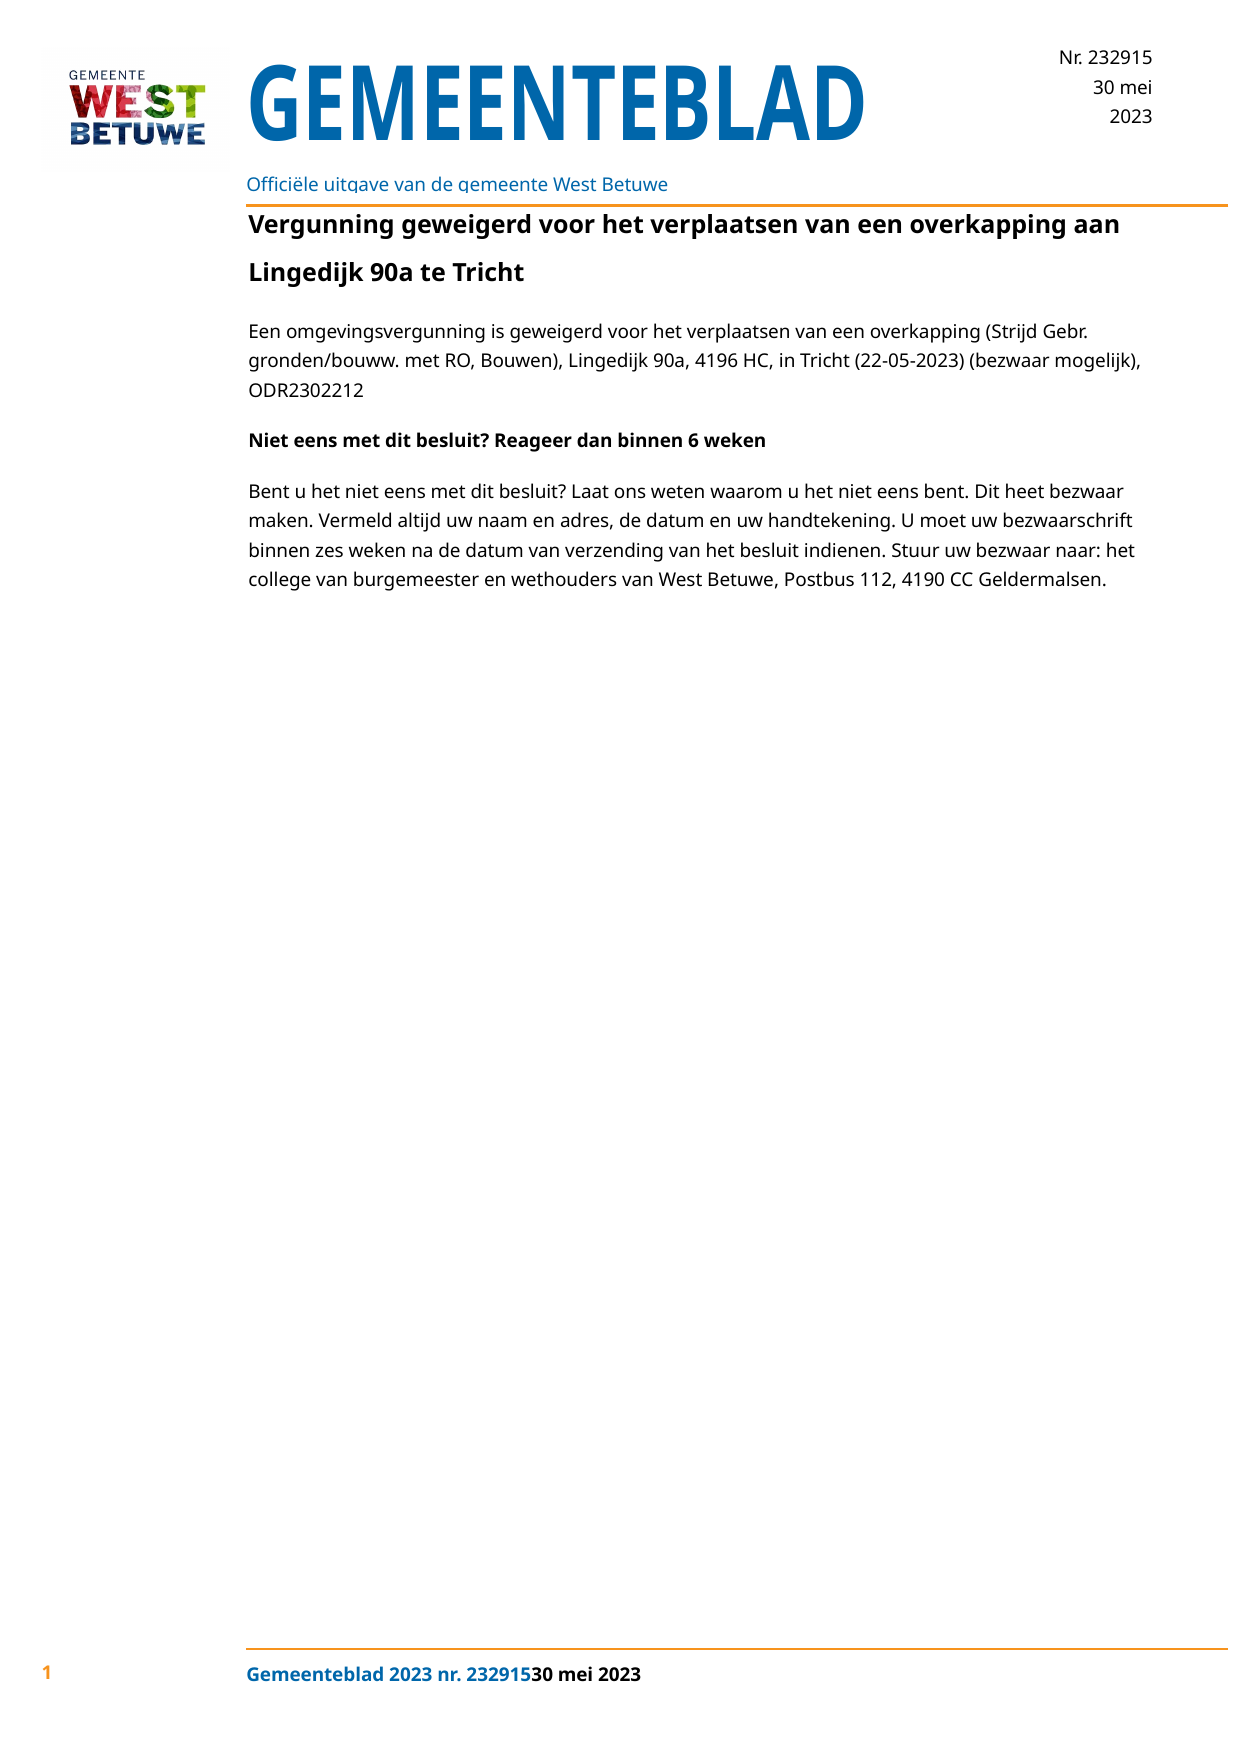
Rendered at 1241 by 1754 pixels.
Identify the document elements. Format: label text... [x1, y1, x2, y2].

text Een omgevingsvergunning is geweigerd voor het verplaatsen van een overkapping (Strijd Gebr. gronden/bouww. met RO, Bouwen), Lingedijk 90a, 4196 HC, in Tricht (22-05-2023) (bezwaar mogelijk), ODR2302212 [248, 318, 1152, 403]
text Vergunning geweigerd voor het verplaatsen van een overkapping aan Lingedijk 90a te Tricht [248, 207, 1152, 288]
picture [41, 47, 231, 172]
text Niet eens met dit besluit? Reageer dan binnen 6 weken [248, 427, 1152, 453]
text Bent u het niet eens met dit besluit? Laat ons weten waarom u het niet eens bent. Dit heet bezwaar maken. Vermeld altijd uw naam en adres, de datum en uw handtekening. U moet uw bezwaarschrift binnen zes weken na de datum van verzending van het besluit indienen. Stuur uw bezwaar naar: het college van burgemeester en wethouders van West Betuwe, Postbus 112, 4190 CC Geldermalsen. [248, 478, 1152, 592]
